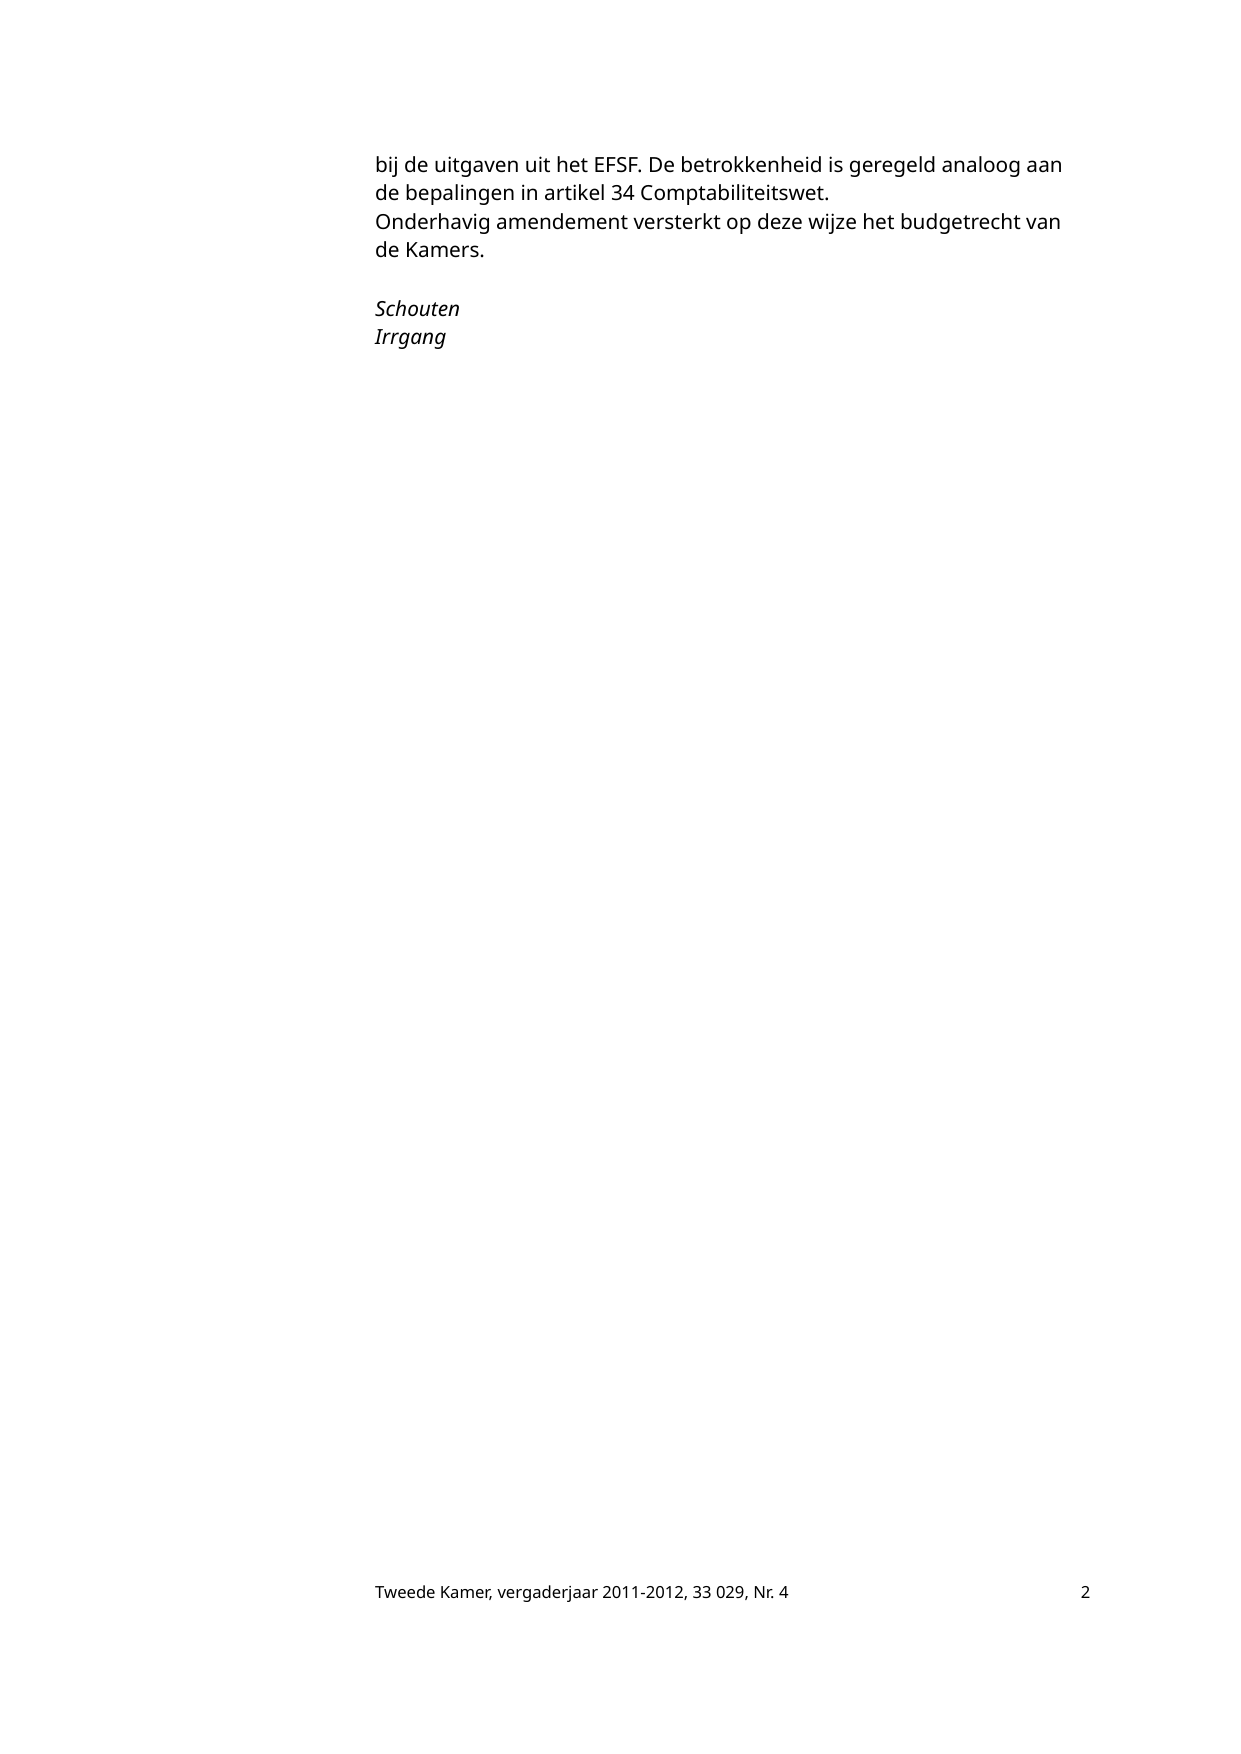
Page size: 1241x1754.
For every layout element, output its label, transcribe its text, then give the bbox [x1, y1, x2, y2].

text Irrgang [375, 322, 1090, 351]
text Schouten [375, 294, 1090, 322]
text Onderhavig amendement versterkt op deze wijze het budgetrecht van de Kamers. [375, 207, 1090, 264]
text bij de uitgaven uit het EFSF. De betrokkenheid is geregeld analoog aan de bepalingen in artikel 34 Comptabiliteitswet. [375, 150, 1090, 207]
